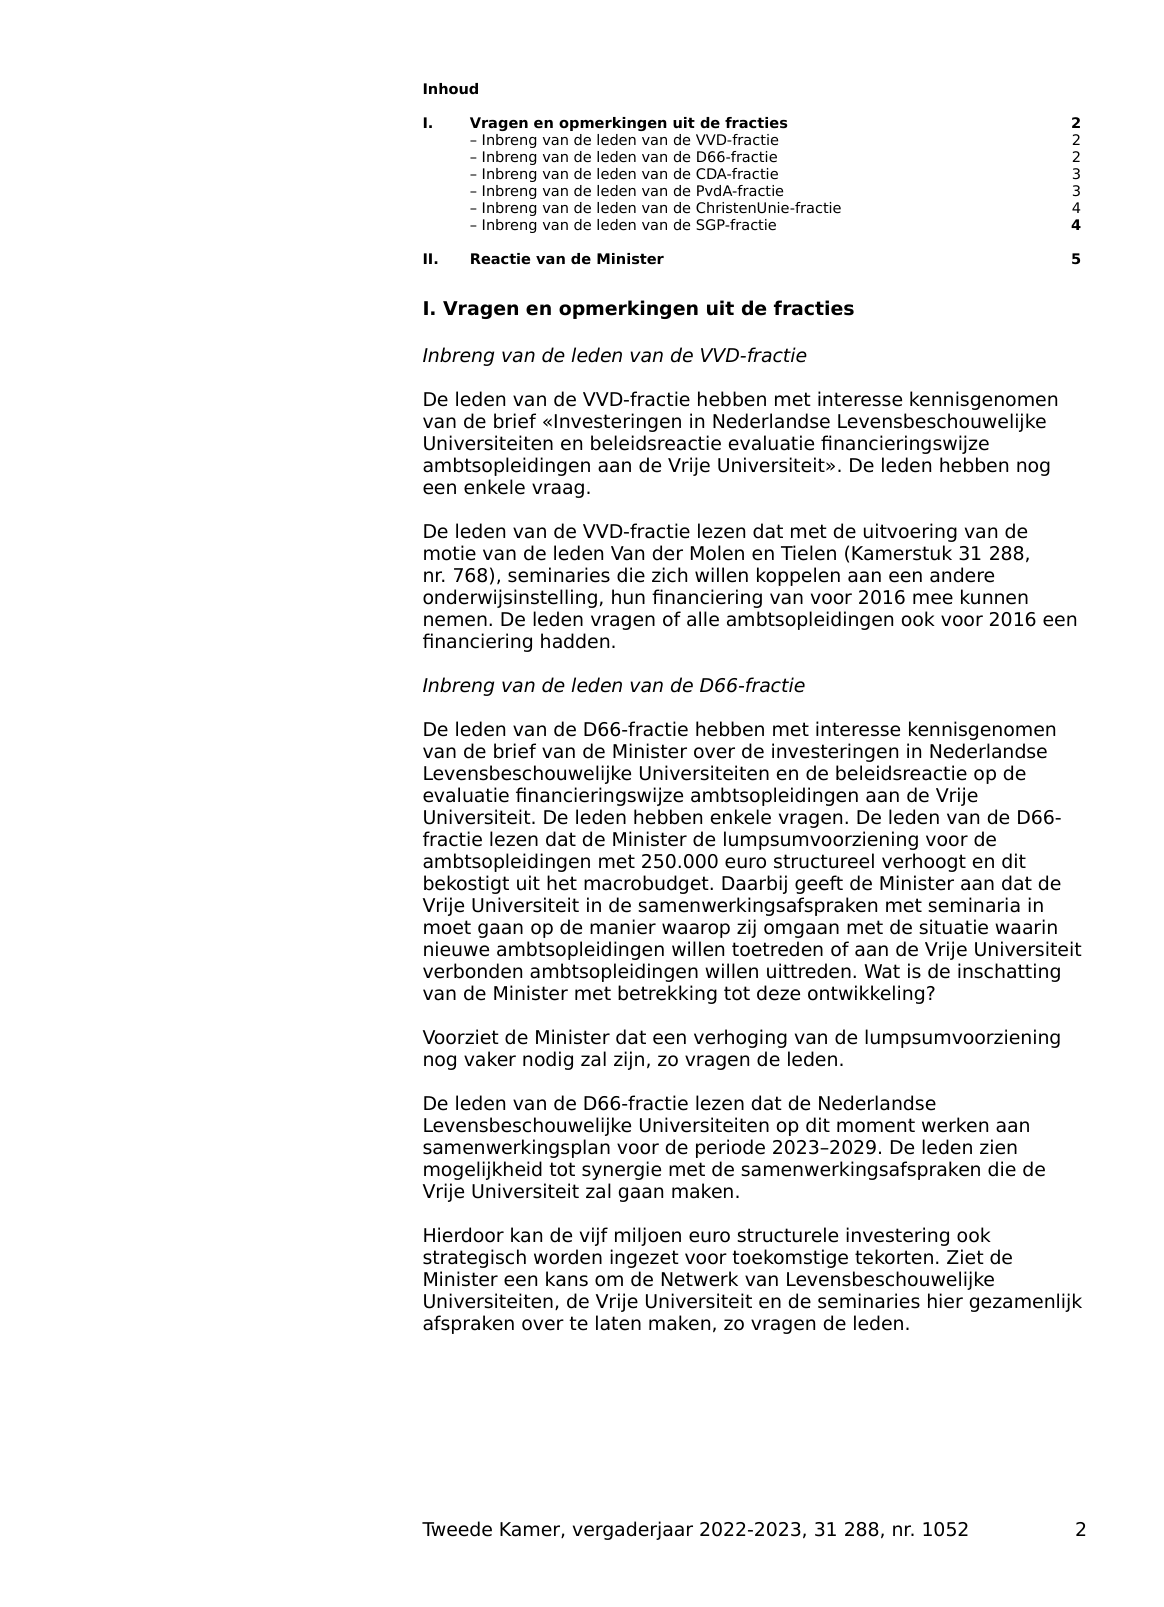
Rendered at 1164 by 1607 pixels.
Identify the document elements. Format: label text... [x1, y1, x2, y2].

table_cell – Inbreng van de leden van de CDA-fractie [464, 166, 1027, 183]
text De leden van de D66-fractie lezen dat de Nederlandse Levensbeschouwelijke Universiteiten op dit moment werken aan samenwerkingsplan voor de periode 2023–2029. De leden zien mogelijkheid tot synergie met de samenwerkingsafspraken die de Vrije Universiteit zal gaan maken. [422, 1093, 1087, 1203]
table_cell 3 [1028, 183, 1087, 200]
text De leden van de VVD-fractie lezen dat met de uitvoering van de motie van de leden Van der Molen en Tielen (Kamerstuk 31 288, nr. 768), seminaries die zich willen koppelen aan een andere onderwijsinstelling, hun financiering van voor 2016 mee kunnen nemen. De leden vragen of alle ambtsopleidingen ook voor 2016 een financiering hadden. [422, 521, 1087, 653]
table_cell I. [422, 115, 463, 132]
text De leden van de VVD-fractie hebben met interesse kennisgenomen van de brief «Investeringen in Nederlandse Levensbeschouwelijke Universiteiten en beleidsreactie evaluatie financieringswijze ambtsopleidingen aan de Vrije Universiteit». De leden hebben nog een enkele vraag. [422, 389, 1087, 499]
table_cell – Inbreng van de leden van de D66-fractie [464, 149, 1027, 166]
table_cell [464, 234, 1027, 251]
subtitle I. Vragen en opmerkingen uit de fracties [422, 298, 1087, 320]
table_cell 4 [1028, 200, 1087, 217]
table_cell – Inbreng van de leden van de PvdA-fractie [464, 183, 1027, 200]
table_cell Reactie van de Minister [464, 251, 1027, 268]
table_cell 2 [1028, 115, 1087, 132]
table_cell [422, 149, 463, 166]
table_cell 4 [1028, 217, 1087, 234]
table_cell 2 [1028, 132, 1087, 149]
table_cell [422, 183, 463, 200]
table_cell 5 [1028, 251, 1087, 268]
subtitle Inbreng van de leden van de D66-fractie [422, 675, 1087, 697]
subtitle Inbreng van de leden van de VVD-fractie [422, 345, 1087, 367]
text Voorziet de Minister dat een verhoging van de lumpsumvoorziening nog vaker nodig zal zijn, zo vragen de leden. [422, 1027, 1087, 1071]
table_cell [422, 166, 463, 183]
table_header Inhoud [422, 81, 1087, 98]
table_cell [422, 217, 463, 234]
table_cell [422, 200, 463, 217]
table_cell 2 [1028, 149, 1087, 166]
table_cell – Inbreng van de leden van de ChristenUnie-fractie [464, 200, 1027, 217]
table_cell [422, 234, 463, 251]
table_cell Vragen en opmerkingen uit de fracties [464, 115, 1027, 132]
table_cell 3 [1028, 166, 1087, 183]
table_cell [1028, 234, 1087, 251]
table_cell – Inbreng van de leden van de SGP-fractie [464, 217, 1027, 234]
table_cell – Inbreng van de leden van de VVD-fractie [464, 132, 1027, 149]
table_cell [422, 132, 463, 149]
text Hierdoor kan de vijf miljoen euro structurele investering ook strategisch worden ingezet voor toekomstige tekorten. Ziet de Minister een kans om de Netwerk van Levensbeschouwelijke Universiteiten, de Vrije Universiteit en de seminaries hier gezamenlijk afspraken over te laten maken, zo vragen de leden. [422, 1225, 1087, 1335]
table_cell II. [422, 251, 463, 268]
table_cell [422, 98, 1087, 115]
text De leden van de D66-fractie hebben met interesse kennisgenomen van de brief van de Minister over de investeringen in Nederlandse Levensbeschouwelijke Universiteiten en de beleidsreactie op de evaluatie financieringswijze ambtsopleidingen aan de Vrije Universiteit. De leden hebben enkele vragen. De leden van de D66-fractie lezen dat de Minister de lumpsumvoorziening voor de ambtsopleidingen met 250.000 euro structureel verhoogt en dit bekostigt uit het macrobudget. Daarbij geeft de Minister aan dat de Vrije Universiteit in de samenwerkingsafspraken met seminaria in moet gaan op de manier waarop zij omgaan met de situatie waarin nieuwe ambtsopleidingen willen toetreden of aan de Vrije Universiteit verbonden ambtsopleidingen willen uittreden. Wat is de inschatting van de Minister met betrekking tot deze ontwikkeling? [422, 719, 1087, 1005]
